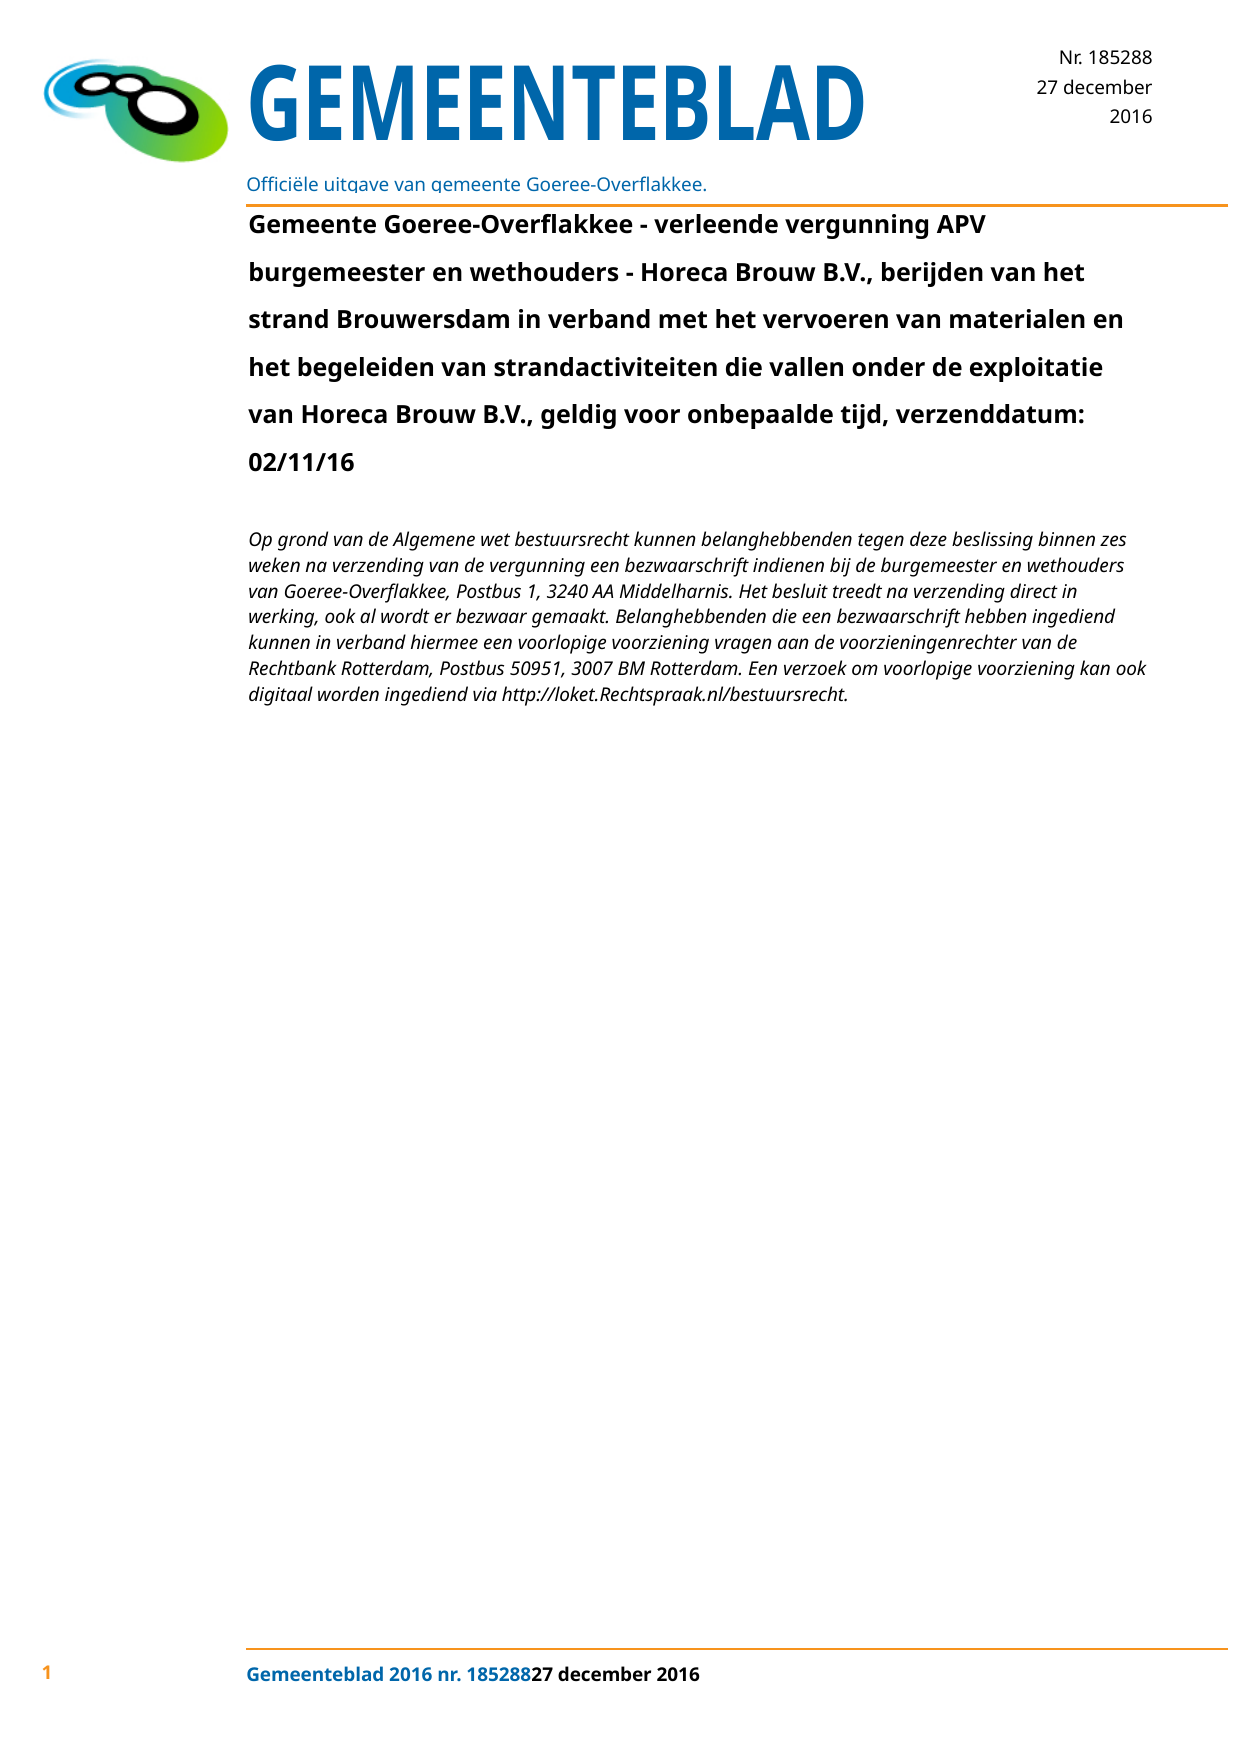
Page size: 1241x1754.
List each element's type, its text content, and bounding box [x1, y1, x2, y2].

text Gemeente Goeree-Overflakkee - verleende vergunning APV burgemeester en wethouders - Horeca Brouw B.V., berijden van het strand Brouwersdam in verband met het vervoeren van materialen en het begeleiden van strandactiviteiten die vallen onder de exploitatie van Horeca Brouw B.V., geldig voor onbepaalde tijd, verzenddatum: 02/11/16 [248, 207, 1152, 479]
picture [41, 47, 231, 172]
text Op grond van de Algemene wet bestuursrecht kunnen belanghebbenden tegen deze beslissing binnen zes weken na verzending van de vergunning een bezwaarschrift indienen bij de burgemeester en wethouders van Goeree-Overflakkee, Postbus 1, 3240 AA Middelharnis. Het besluit treedt na verzending direct in werking, ook al wordt er bezwaar gemaakt. Belanghebbenden die een bezwaarschrift hebben ingediend kunnen in verband hiermee een voorlopige voorziening vragen aan de voorzieningenrechter van de Rechtbank Rotterdam, Postbus 50951, 3007 BM Rotterdam. Een verzoek om voorlopige voorziening kan ook digitaal worden ingediend via http://loket.Rechtspraak.nl/bestuursrecht. [248, 527, 1152, 707]
